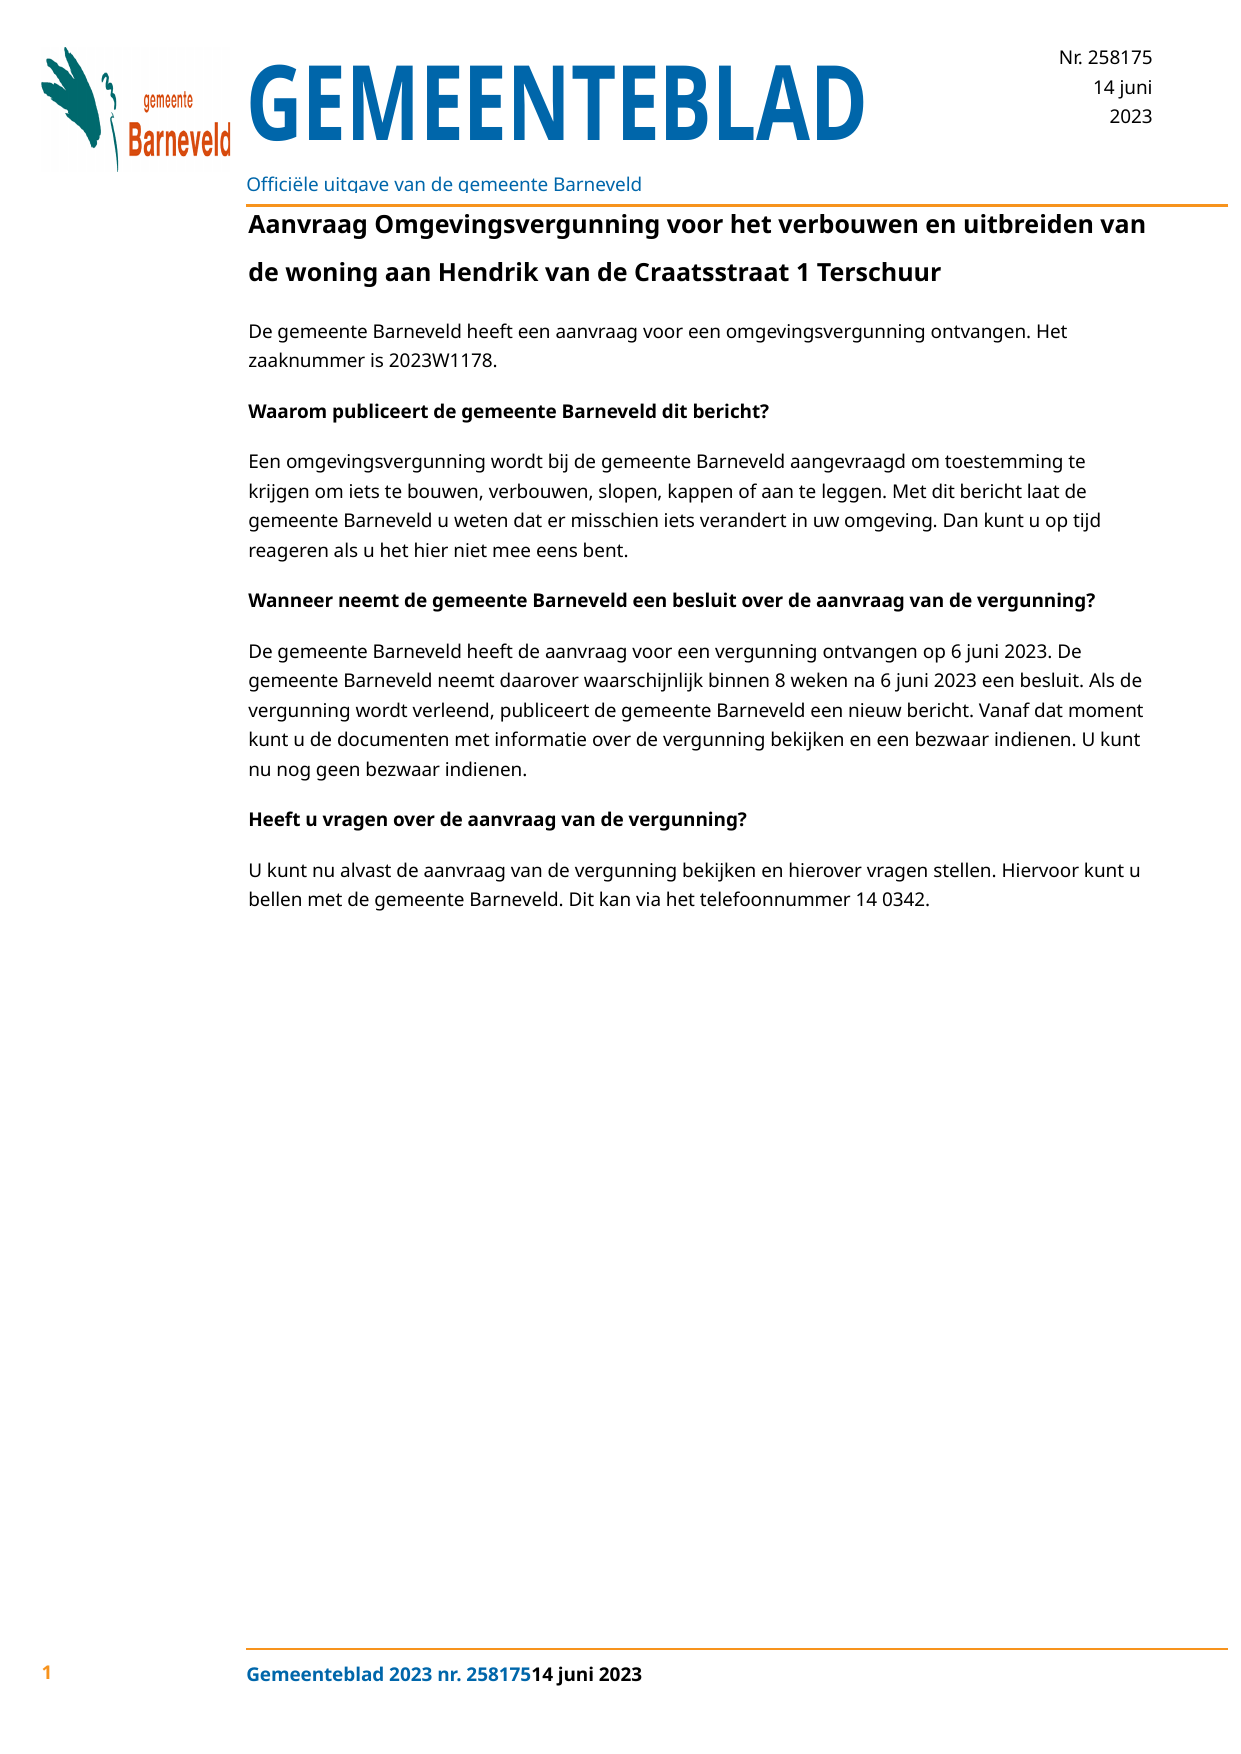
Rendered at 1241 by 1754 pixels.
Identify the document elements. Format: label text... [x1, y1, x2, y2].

text Wanneer neemt de gemeente Barneveld een besluit over de aanvraag van de vergunning? [248, 587, 1152, 613]
text Waarom publiceert de gemeente Barneveld dit bericht? [248, 398, 1152, 424]
text U kunt nu alvast de aanvraag van de vergunning bekijken en hierover vragen stellen. Hiervoor kunt u bellen met de gemeente Barneveld. Dit kan via het telefoonnummer 14 0342. [248, 857, 1152, 912]
text De gemeente Barneveld heeft de aanvraag voor een vergunning ontvangen op 6 juni 2023. De gemeente Barneveld neemt daarover waarschijnlijk binnen 8 weken na 6 juni 2023 een besluit. Als de vergunning wordt verleend, publiceert de gemeente Barneveld een nieuw bericht. Vanaf dat moment kunt u de documenten met informatie over de vergunning bekijken en een bezwaar indienen. U kunt nu nog geen bezwaar indienen. [248, 638, 1152, 782]
text Aanvraag Omgevingsvergunning voor het verbouwen en uitbreiden van de woning aan Hendrik van de Craatsstraat 1 Terschuur [248, 207, 1152, 288]
picture [41, 47, 231, 172]
text De gemeente Barneveld heeft een aanvraag voor een omgevingsvergunning ontvangen. Het zaaknummer is 2023W1178. [248, 318, 1152, 373]
text Heeft u vragen over de aanvraag van de vergunning? [248, 807, 1152, 832]
text Een omgevingsvergunning wordt bij de gemeente Barneveld aangevraagd om toestemming te krijgen om iets te bouwen, verbouwen, slopen, kappen of aan te leggen. Met dit bericht laat de gemeente Barneveld u weten dat er misschien iets verandert in uw omgeving. Dan kunt u op tijd reageren als u het hier niet mee eens bent. [248, 448, 1152, 563]
